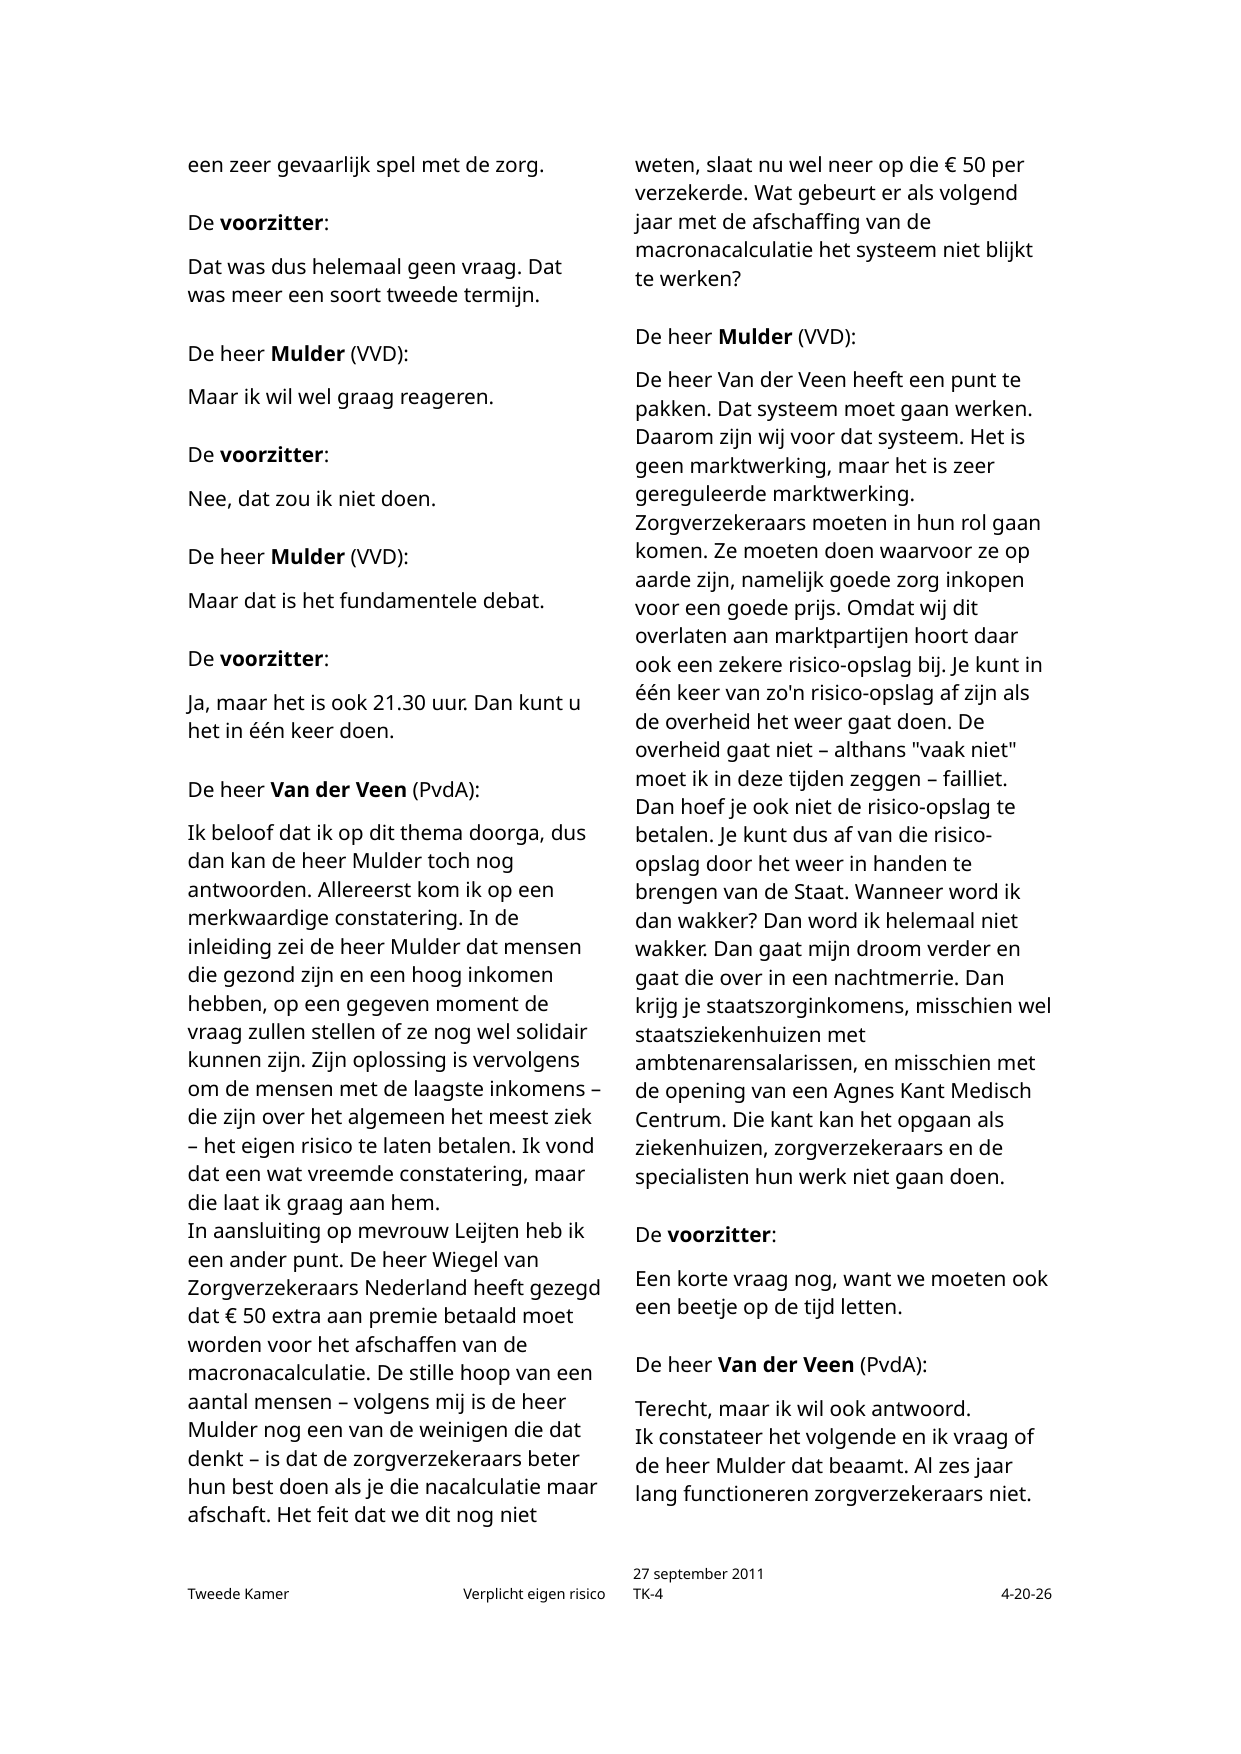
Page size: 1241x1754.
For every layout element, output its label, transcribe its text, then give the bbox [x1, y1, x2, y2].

text Ja, maar het is ook 21.30 uur. Dan kunt u het in één keer doen. [187, 688, 605, 745]
text De heer Mulder (VVD): [187, 542, 605, 571]
text Nee, dat zou ik niet doen. [187, 484, 605, 512]
text Maar ik wil wel graag reageren. [187, 382, 605, 411]
text De voorzitter: [187, 644, 605, 673]
text een zeer gevaarlijk spel met de zorg. [187, 150, 605, 178]
text De heer Mulder (VVD): [187, 339, 605, 367]
text weten, slaat nu wel neer op die € 50 per verzekerde. Wat gebeurt er als volgend jaar met de afschaffing van de macronacalculatie het systeem niet blijkt te werken? [635, 150, 1053, 292]
text Terecht, maar ik wil ook antwoord. [635, 1394, 1053, 1422]
text De voorzitter: [187, 208, 605, 237]
text De heer Van der Veen (PvdA): [187, 775, 605, 803]
text De voorzitter: [635, 1220, 1053, 1249]
text In aansluiting op mevrouw Leijten heb ik een ander punt. De heer Wiegel van Zorgverzekeraars Nederland heeft gezegd dat € 50 extra aan premie betaald moet worden voor het afschaffen van de macronacalculatie. De stille hoop van een aantal mensen – volgens mij is de heer Mulder nog een van de weinigen die dat denkt – is dat de zorgverzekeraars beter hun best doen als je die nacalculatie maar afschaft. Het feit dat we dit nog niet [187, 1216, 605, 1529]
text Dat was dus helemaal geen vraag. Dat was meer een soort tweede termijn. [187, 252, 605, 309]
text De heer Van der Veen (PvdA): [635, 1351, 1053, 1379]
text Maar dat is het fundamentele debat. [187, 586, 605, 614]
text De heer Mulder (VVD): [635, 322, 1053, 351]
text Ik beloof dat ik op dit thema doorga, dus dan kan de heer Mulder toch nog antwoorden. Allereerst kom ik op een merkwaardige constatering. In de inleiding zei de heer Mulder dat mensen die gezond zijn en een hoog inkomen hebben, op een gegeven moment de vraag zullen stellen of ze nog wel solidair kunnen zijn. Zijn oplossing is vervolgens om de mensen met de laagste inkomens – die zijn over het algemeen het meest ziek – het eigen risico te laten betalen. Ik vond dat een wat vreemde constatering, maar die laat ik graag aan hem. [187, 818, 605, 1216]
text Een korte vraag nog, want we moeten ook een beetje op de tijd letten. [635, 1264, 1053, 1321]
text De heer Van der Veen heeft een punt te pakken. Dat systeem moet gaan werken. Daarom zijn wij voor dat systeem. Het is geen marktwerking, maar het is zeer gereguleerde marktwerking. Zorgverzekeraars moeten in hun rol gaan komen. Ze moeten doen waarvoor ze op aarde zijn, namelijk goede zorg inkopen voor een goede prijs. Omdat wij dit overlaten aan marktpartijen hoort daar ook een zekere risico-opslag bij. Je kunt in één keer van zo'n risico-opslag af zijn als de overheid het weer gaat doen. De overheid gaat niet – althans "vaak niet" moet ik in deze tijden zeggen – failliet. Dan hoef je ook niet de risico-opslag te betalen. Je kunt dus af van die risico-opslag door het weer in handen te brengen van de Staat. Wanneer word ik dan wakker? Dan word ik helemaal niet wakker. Dan gaat mijn droom verder en gaat die over in een nachtmerrie. Dan krijg je staatszorginkomens, misschien wel staatsziekenhuizen met ambtenarensalarissen, en misschien met de opening van een Agnes Kant Medisch Centrum. Die kant kan het opgaan als ziekenhuizen, zorgverzekeraars en de specialisten hun werk niet gaan doen. [635, 366, 1053, 1190]
text De voorzitter: [187, 441, 605, 469]
text Ik constateer het volgende en ik vraag of de heer Mulder dat beaamt. Al zes jaar lang functioneren zorgverzekeraars niet. [635, 1422, 1053, 1508]
